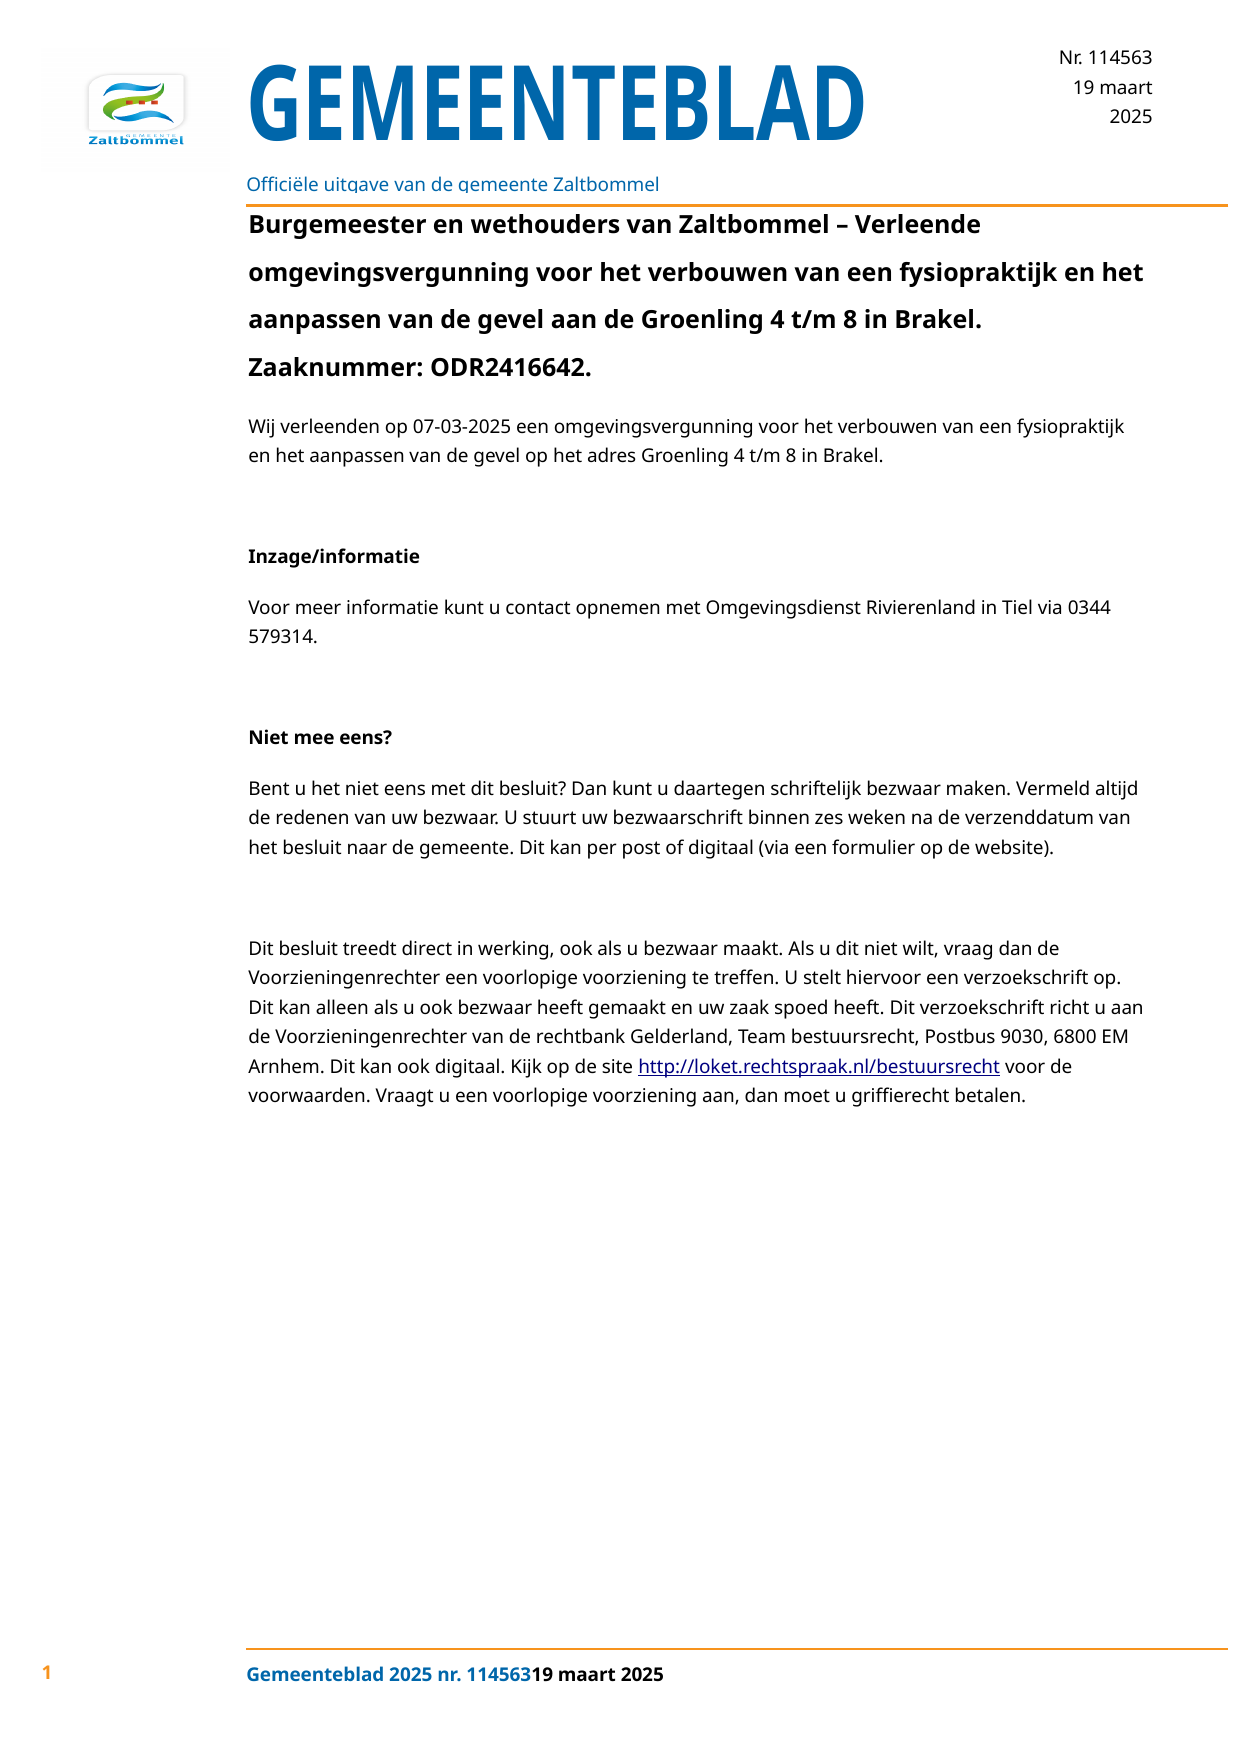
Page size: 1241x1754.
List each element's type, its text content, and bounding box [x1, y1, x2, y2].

text Bent u het niet eens met dit besluit? Dan kunt u daartegen schriftelijk bezwaar maken. Vermeld altijd de redenen van uw bezwaar. U stuurt uw bezwaarschrift binnen zes weken na de verzenddatum van het besluit naar de gemeente. Dit kan per post of digitaal (via een formulier op de website). [248, 775, 1152, 860]
text Dit besluit treedt direct in werking, ook als u bezwaar maakt. Als u dit niet wilt, vraag dan de Voorzieningenrechter een voorlopige voorziening te treffen. U stelt hiervoor een verzoekschrift op. Dit kan alleen als u ook bezwaar heeft gemaakt en uw zaak spoed heeft. Dit verzoekschrift richt u aan de Voorzieningenrechter van de rechtbank Gelderland, Team bestuursrecht, Postbus 9030, 6800 EM Arnhem. Dit kan ook digitaal. Kijk op de site http://loket.rechtspraak.nl/bestuursrecht voor de voorwaarden. Vraagt u een voorlopige voorziening aan, dan moet u griffierecht betalen. [248, 935, 1152, 1108]
text Wij verleenden op 07-03-2025 een omgevingsvergunning voor het verbouwen van een fysiopraktijk en het aanpassen van de gevel op het adres Groenling 4 t/m 8 in Brakel. [248, 413, 1152, 468]
text Voor meer informatie kunt u contact opnemen met Omgevingsdienst Rivierenland in Tiel via 0344 579314. [248, 594, 1152, 649]
text Niet mee eens? [248, 724, 1152, 750]
picture [41, 47, 231, 172]
text Inzage/informatie [248, 543, 1152, 569]
text Burgemeester en wethouders van Zaltbommel – Verleende omgevingsvergunning voor het verbouwen van een fysiopraktijk en het aanpassen van de gevel aan de Groenling 4 t/m 8 in Brakel. Zaaknummer: ODR2416642. [248, 207, 1152, 384]
